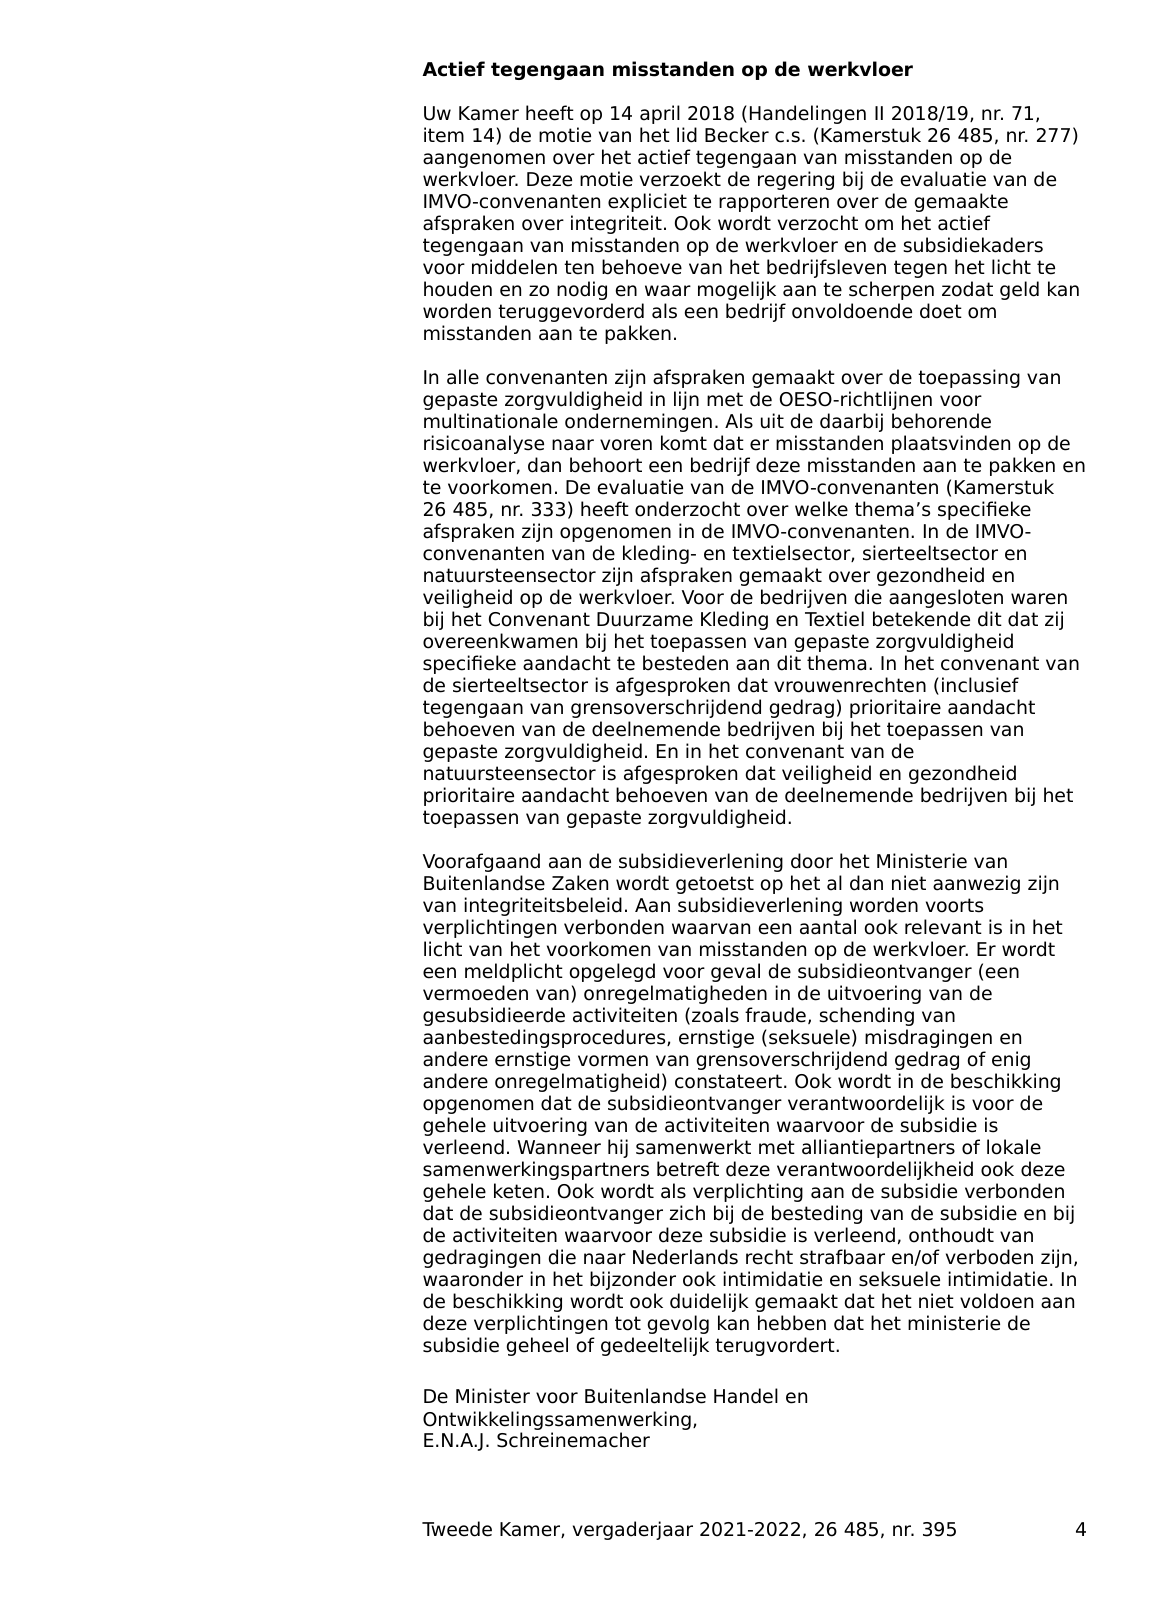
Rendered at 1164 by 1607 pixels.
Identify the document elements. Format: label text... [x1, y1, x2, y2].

subtitle Actief tegengaan misstanden op de werkvloer [422, 59, 1087, 81]
text In alle convenanten zijn afspraken gemaakt over de toepassing van gepaste zorgvuldigheid in lijn met de OESO-richtlijnen voor multinationale ondernemingen. Als uit de daarbij behorende risicoanalyse naar voren komt dat er misstanden plaatsvinden op de werkvloer, dan behoort een bedrijf deze misstanden aan te pakken en te voorkomen. De evaluatie van de IMVO-convenanten (Kamerstuk 26 485, nr. 333) heeft onderzocht over welke thema’s specifieke afspraken zijn opgenomen in de IMVO-convenanten. In de IMVO-convenanten van de kleding- en textielsector, sierteeltsector en natuursteensector zijn afspraken gemaakt over gezondheid en veiligheid op de werkvloer. Voor de bedrijven die aangesloten waren bij het Convenant Duurzame Kleding en Textiel betekende dit dat zij overeenkwamen bij het toepassen van gepaste zorgvuldigheid specifieke aandacht te besteden aan dit thema. In het convenant van de sierteeltsector is afgesproken dat vrouwenrechten (inclusief tegengaan van grensoverschrijdend gedrag) prioritaire aandacht behoeven van de deelnemende bedrijven bij het toepassen van gepaste zorgvuldigheid. En in het convenant van de natuursteensector is afgesproken dat veiligheid en gezondheid prioritaire aandacht behoeven van de deelnemende bedrijven bij het toepassen van gepaste zorgvuldigheid. [422, 367, 1087, 829]
text Voorafgaand aan de subsidieverlening door het Ministerie van Buitenlandse Zaken wordt getoetst op het al dan niet aanwezig zijn van integriteitsbeleid. Aan subsidieverlening worden voorts verplichtingen verbonden waarvan een aantal ook relevant is in het licht van het voorkomen van misstanden op de werkvloer. Er wordt een meldplicht opgelegd voor geval de subsidieontvanger (een vermoeden van) onregelmatigheden in de uitvoering van de gesubsidieerde activiteiten (zoals fraude, schending van aanbestedingsprocedures, ernstige (seksuele) misdragingen en andere ernstige vormen van grensoverschrijdend gedrag of enig andere onregelmatigheid) constateert. Ook wordt in de beschikking opgenomen dat de subsidieontvanger verantwoordelijk is voor de gehele uitvoering van de activiteiten waarvoor de subsidie is verleend. Wanneer hij samenwerkt met alliantiepartners of lokale samenwerkingspartners betreft deze verantwoordelijkheid ook deze gehele keten. Ook wordt als verplichting aan de subsidie verbonden dat de subsidieontvanger zich bij de besteding van de subsidie en bij de activiteiten waarvoor deze subsidie is verleend, onthoudt van gedragingen die naar Nederlands recht strafbaar en/of verboden zijn, waaronder in het bijzonder ook intimidatie en seksuele intimidatie. In de beschikking wordt ook duidelijk gemaakt dat het niet voldoen aan deze verplichtingen tot gevolg kan hebben dat het ministerie de subsidie geheel of gedeeltelijk terugvordert. [422, 851, 1087, 1356]
text Uw Kamer heeft op 14 april 2018 (Handelingen II 2018/19, nr. 71, item 14) de motie van het lid Becker c.s. (Kamerstuk 26 485, nr. 277) aangenomen over het actief tegengaan van misstanden op de werkvloer. Deze motie verzoekt de regering bij de evaluatie van de IMVO-convenanten expliciet te rapporteren over de gemaakte afspraken over integriteit. Ook wordt verzocht om het actief tegengaan van misstanden op de werkvloer en de subsidiekaders voor middelen ten behoeve van het bedrijfsleven tegen het licht te houden en zo nodig en waar mogelijk aan te scherpen zodat geld kan worden teruggevorderd als een bedrijf onvoldoende doet om misstanden aan te pakken. [422, 103, 1087, 345]
text De Minister voor Buitenlandse Handel en Ontwikkelingssamenwerking, E.N.A.J. Schreinemacher [422, 1386, 1087, 1452]
